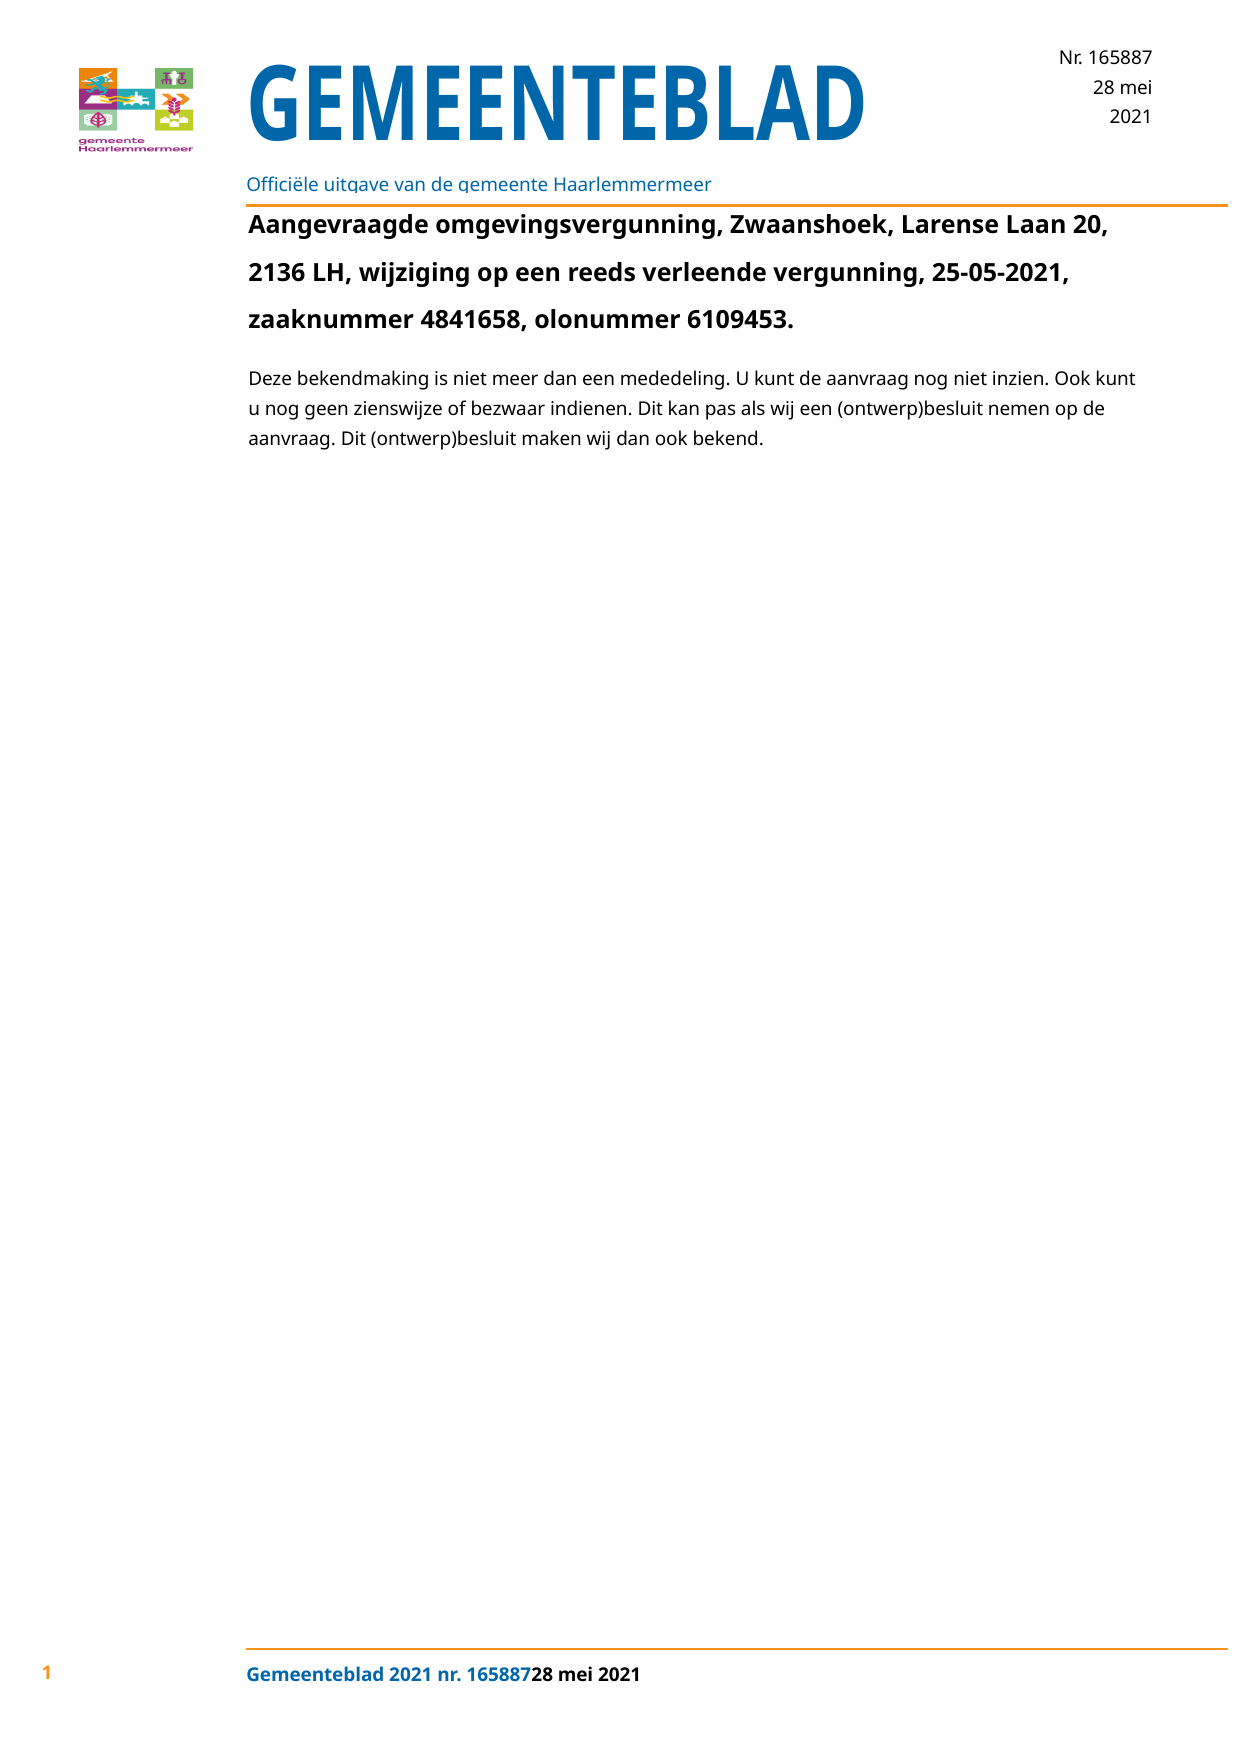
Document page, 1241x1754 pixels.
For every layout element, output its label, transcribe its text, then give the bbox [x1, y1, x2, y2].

text Aangevraagde omgevingsvergunning, Zwaanshoek, Larense Laan 20, 2136 LH, wijziging op een reeds verleende vergunning, 25-05-2021, zaaknummer 4841658, olonummer 6109453. [248, 207, 1152, 336]
text Deze bekendmaking is niet meer dan een mededeling. U kunt de aanvraag nog niet inzien. Ook kunt u nog geen zienswijze of bezwaar indienen. Dit kan pas als wij een (ontwerp)besluit nemen op de aanvraag. Dit (ontwerp)besluit maken wij dan ook bekend. [248, 366, 1152, 450]
picture [41, 47, 231, 172]
